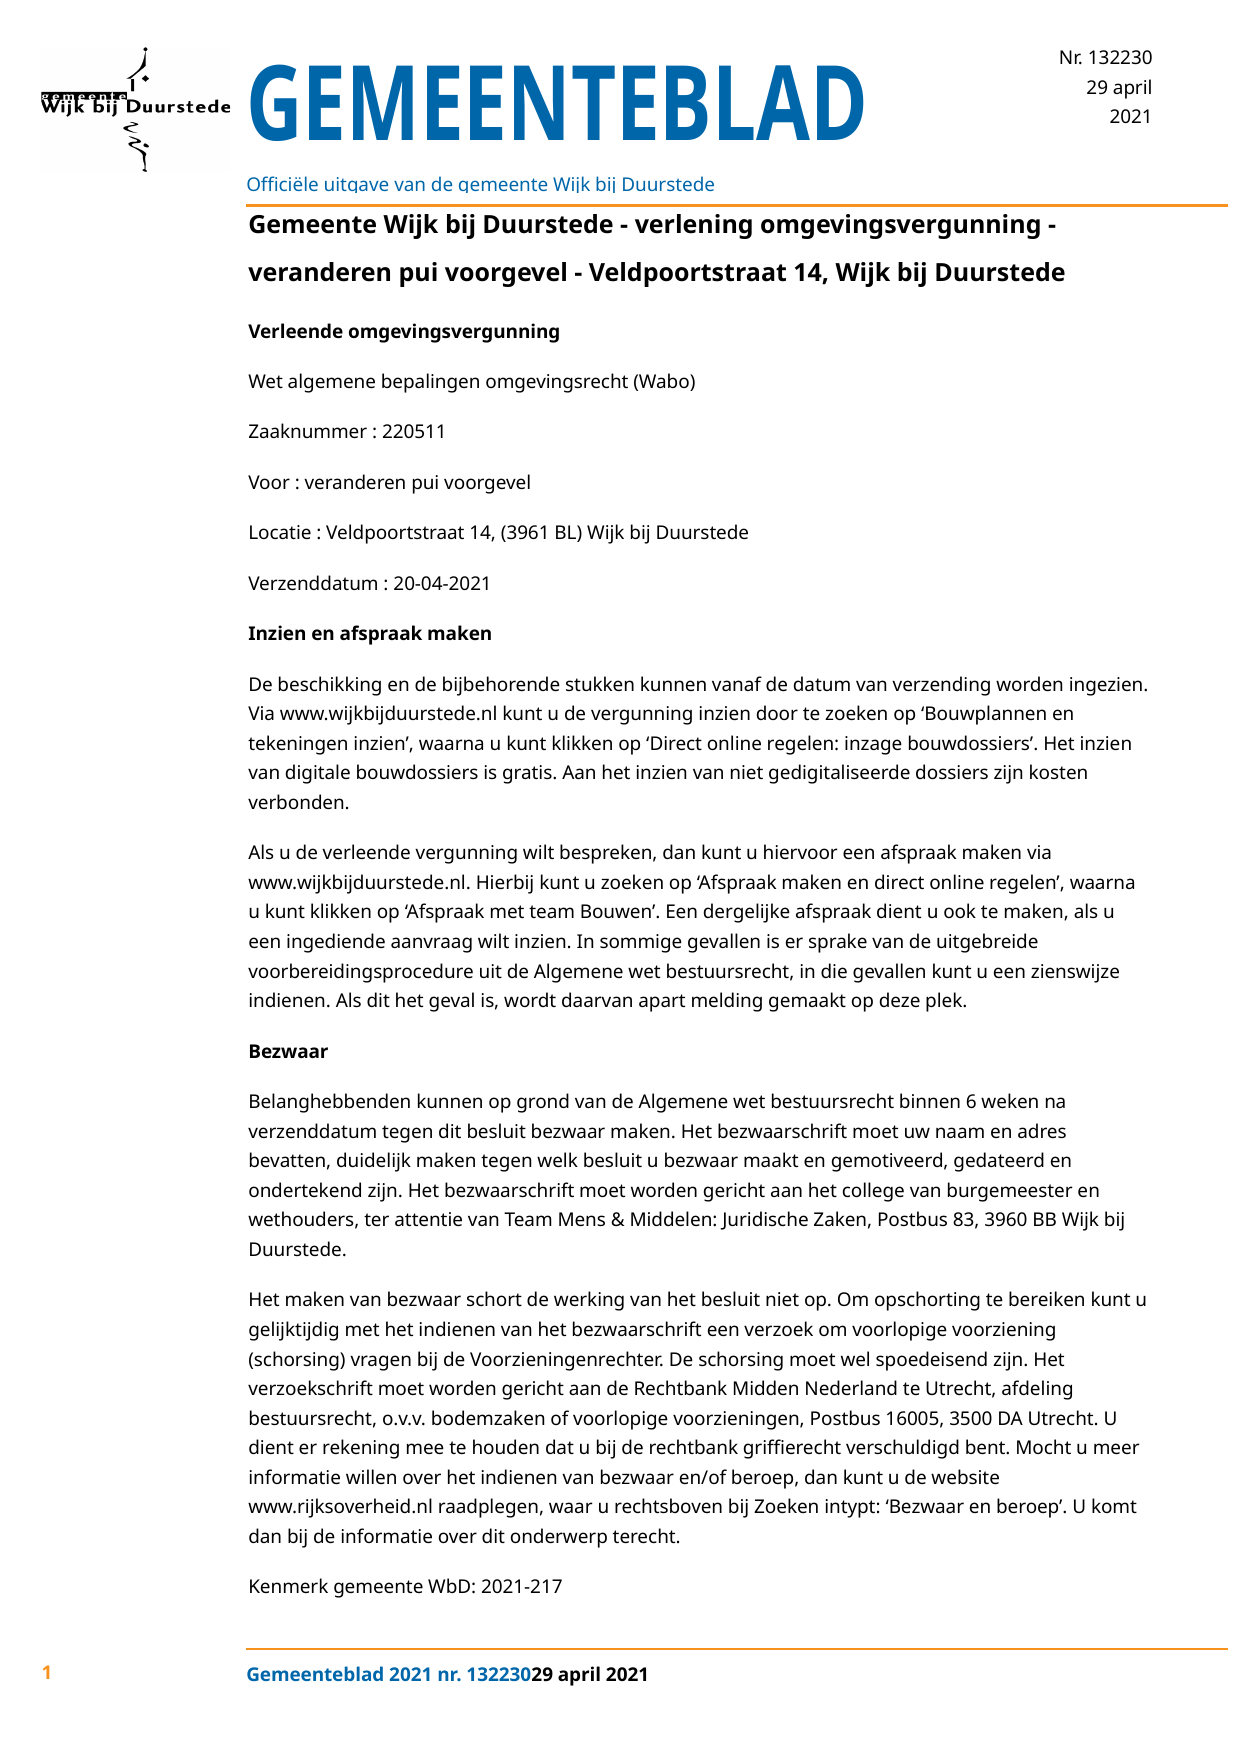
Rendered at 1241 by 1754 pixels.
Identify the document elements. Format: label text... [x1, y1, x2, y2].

text Bezwaar [248, 1038, 1152, 1064]
text Gemeente Wijk bij Duurstede - verlening omgevingsvergunning - veranderen pui voorgevel - Veldpoortstraat 14, Wijk bij Duurstede [248, 207, 1152, 288]
text Zaaknummer : 220511 [248, 419, 1152, 444]
text Verleende omgevingsvergunning [248, 318, 1152, 344]
text Voor : veranderen pui voorgevel [248, 469, 1152, 495]
text De beschikking en de bijbehorende stukken kunnen vanaf de datum van verzending worden ingezien. Via www.wijkbijduurstede.nl kunt u de vergunning inzien door te zoeken op ‘Bouwplannen en tekeningen inzien’, waarna u kunt klikken op ‘Direct online regelen: inzage bouwdossiers’. Het inzien van digitale bouwdossiers is gratis. Aan het inzien van niet gedigitaliseerde dossiers zijn kosten verbonden. [248, 671, 1152, 815]
text Verzenddatum : 20-04-2021 [248, 570, 1152, 596]
text Als u de verleende vergunning wilt bespreken, dan kunt u hiervoor een afspraak maken via www.wijkbijduurstede.nl. Hierbij kunt u zoeken op ‘Afspraak maken en direct online regelen’, waarna u kunt klikken op ‘Afspraak met team Bouwen’. Een dergelijke afspraak dient u ook te maken, als u een ingediende aanvraag wilt inzien. In sommige gevallen is er sprake van de uitgebreide voorbereidingsprocedure uit de Algemene wet bestuursrecht, in die gevallen kunt u een zienswijze indienen. Als dit het geval is, wordt daarvan apart melding gemaakt op deze plek. [248, 839, 1152, 1013]
text Inzien en afspraak maken [248, 620, 1152, 646]
text Het maken van bezwaar schort de werking van het besluit niet op. Om opschorting te bereiken kunt u gelijktijdig met het indienen van het bezwaarschrift een verzoek om voorlopige voorziening (schorsing) vragen bij de Voorzieningenrechter. De schorsing moet wel spoedeisend zijn. Het verzoekschrift moet worden gericht aan de Rechtbank Midden Nederland te Utrecht, afdeling bestuursrecht, o.v.v. bodemzaken of voorlopige voorzieningen, Postbus 16005, 3500 DA Utrecht. U dient er rekening mee te houden dat u bij de rechtbank griffierecht verschuldigd bent. Mocht u meer informatie willen over het indienen van bezwaar en/of beroep, dan kunt u de website www.rijksoverheid.nl raadplegen, waar u rechtsboven bij Zoeken intypt: ‘Bezwaar en beroep’. U komt dan bij de informatie over dit onderwerp terecht. [248, 1287, 1152, 1549]
text Wet algemene bepalingen omgevingsrecht (Wabo) [248, 368, 1152, 394]
text Belanghebbenden kunnen op grond van de Algemene wet bestuursrecht binnen 6 weken na verzenddatum tegen dit besluit bezwaar maken. Het bezwaarschrift moet uw naam en adres bevatten, duidelijk maken tegen welk besluit u bezwaar maakt en gemotiveerd, gedateerd en ondertekend zijn. Het bezwaarschrift moet worden gericht aan het college van burgemeester en wethouders, ter attentie van Team Mens & Middelen: Juridische Zaken, Postbus 83, 3960 BB Wijk bij Duurstede. [248, 1088, 1152, 1262]
text Locatie : Veldpoortstraat 14, (3961 BL) Wijk bij Duurstede [248, 519, 1152, 545]
picture [41, 47, 231, 172]
text Kenmerk gemeente WbD: 2021-217 [248, 1574, 1152, 1599]
